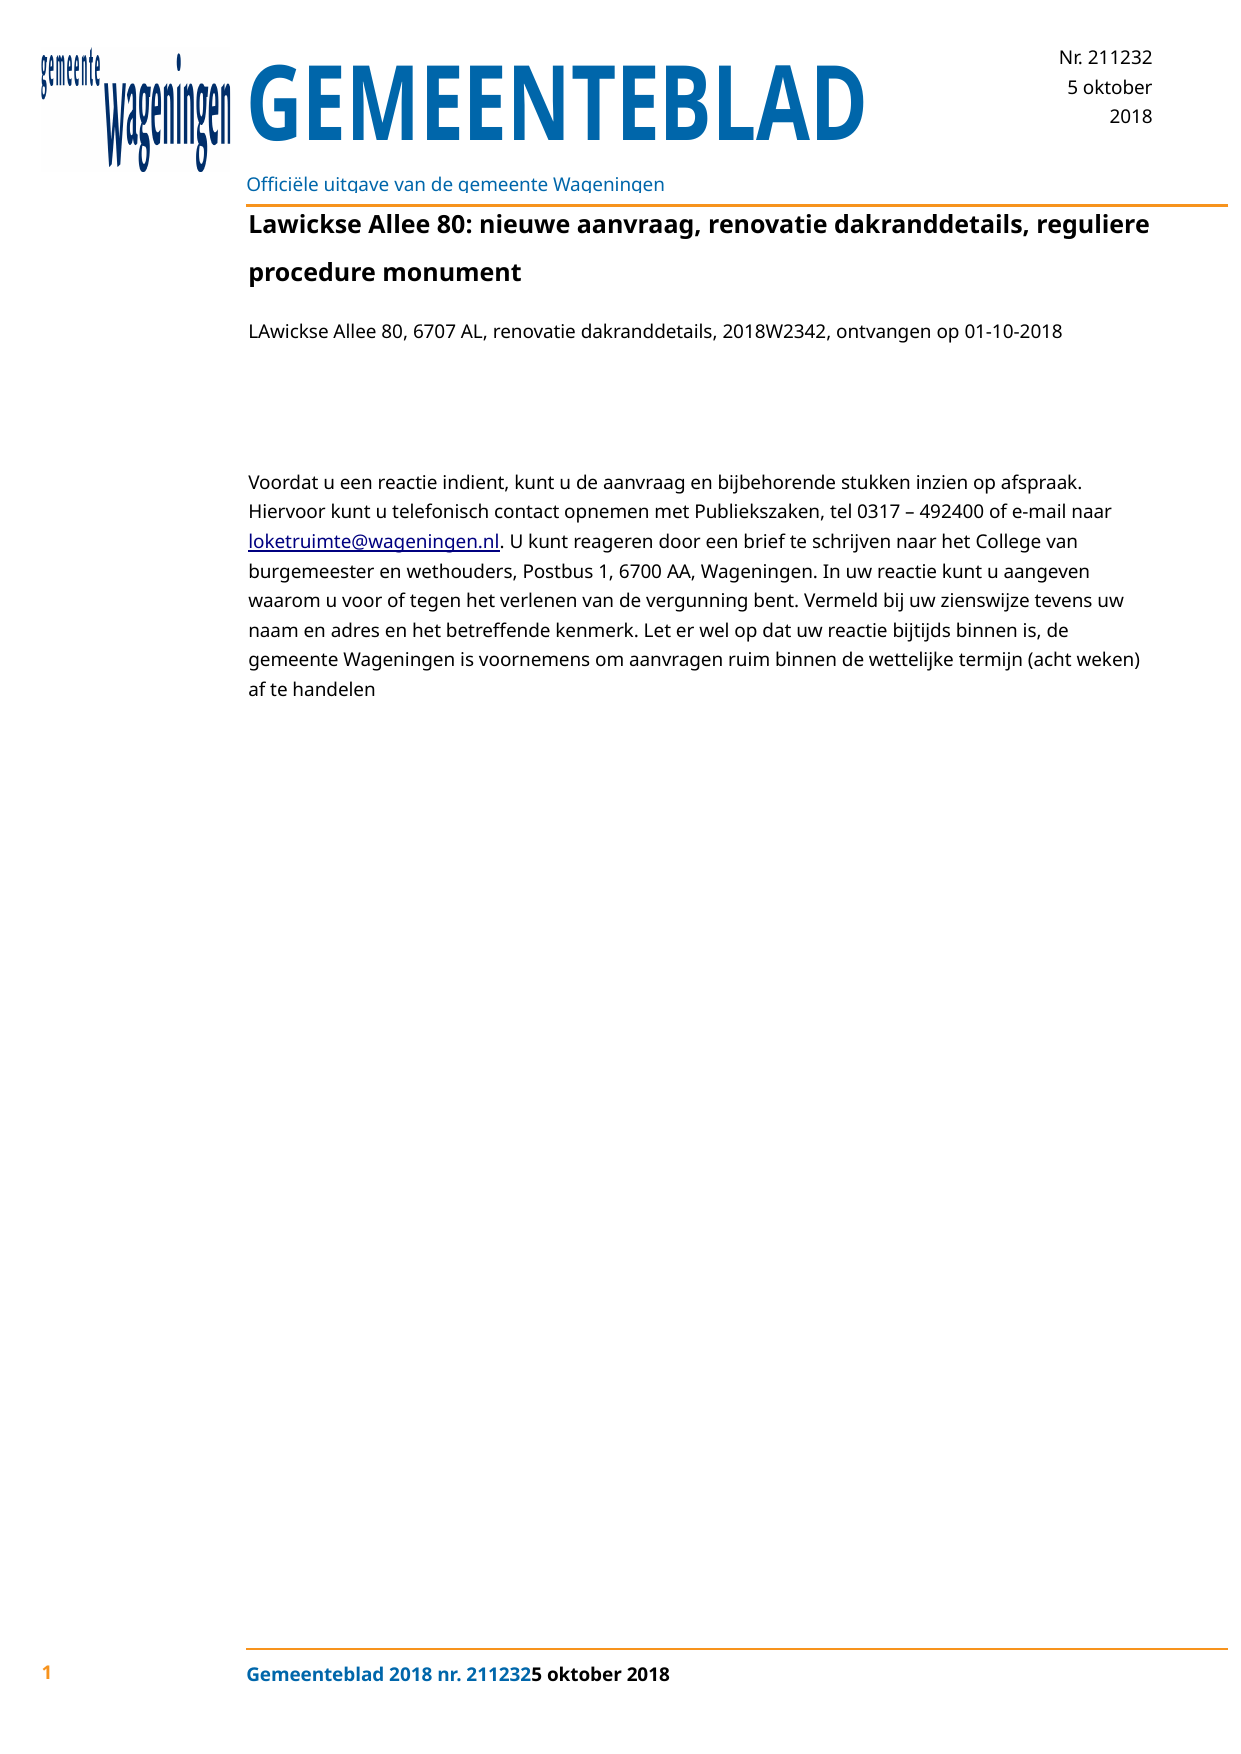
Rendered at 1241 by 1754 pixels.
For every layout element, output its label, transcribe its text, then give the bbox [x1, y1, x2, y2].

text Lawickse Allee 80: nieuwe aanvraag, renovatie dakranddetails, reguliere procedure monument [248, 207, 1152, 288]
text LAwickse Allee 80, 6707 AL, renovatie dakranddetails, 2018W2342, ontvangen op 01-10-2018 [248, 318, 1152, 344]
picture [41, 47, 231, 172]
text Voordat u een reactie indient, kunt u de aanvraag en bijbehorende stukken inzien op afspraak. Hiervoor kunt u telefonisch contact opnemen met Publiekszaken, tel 0317 – 492400 of e-mail naar loketruimte@wageningen.nl. U kunt reageren door een brief te schrijven naar het College van burgemeester en wethouders, Postbus 1, 6700 AA, Wageningen. In uw reactie kunt u aangeven waarom u voor of tegen het verlenen van de vergunning bent. Vermeld bij uw zienswijze tevens uw naam en adres en het betreffende kenmerk. Let er wel op dat uw reactie bijtijds binnen is, de gemeente Wageningen is voornemens om aanvragen ruim binnen de wettelijke termijn (acht weken) af te handelen [248, 469, 1152, 702]
